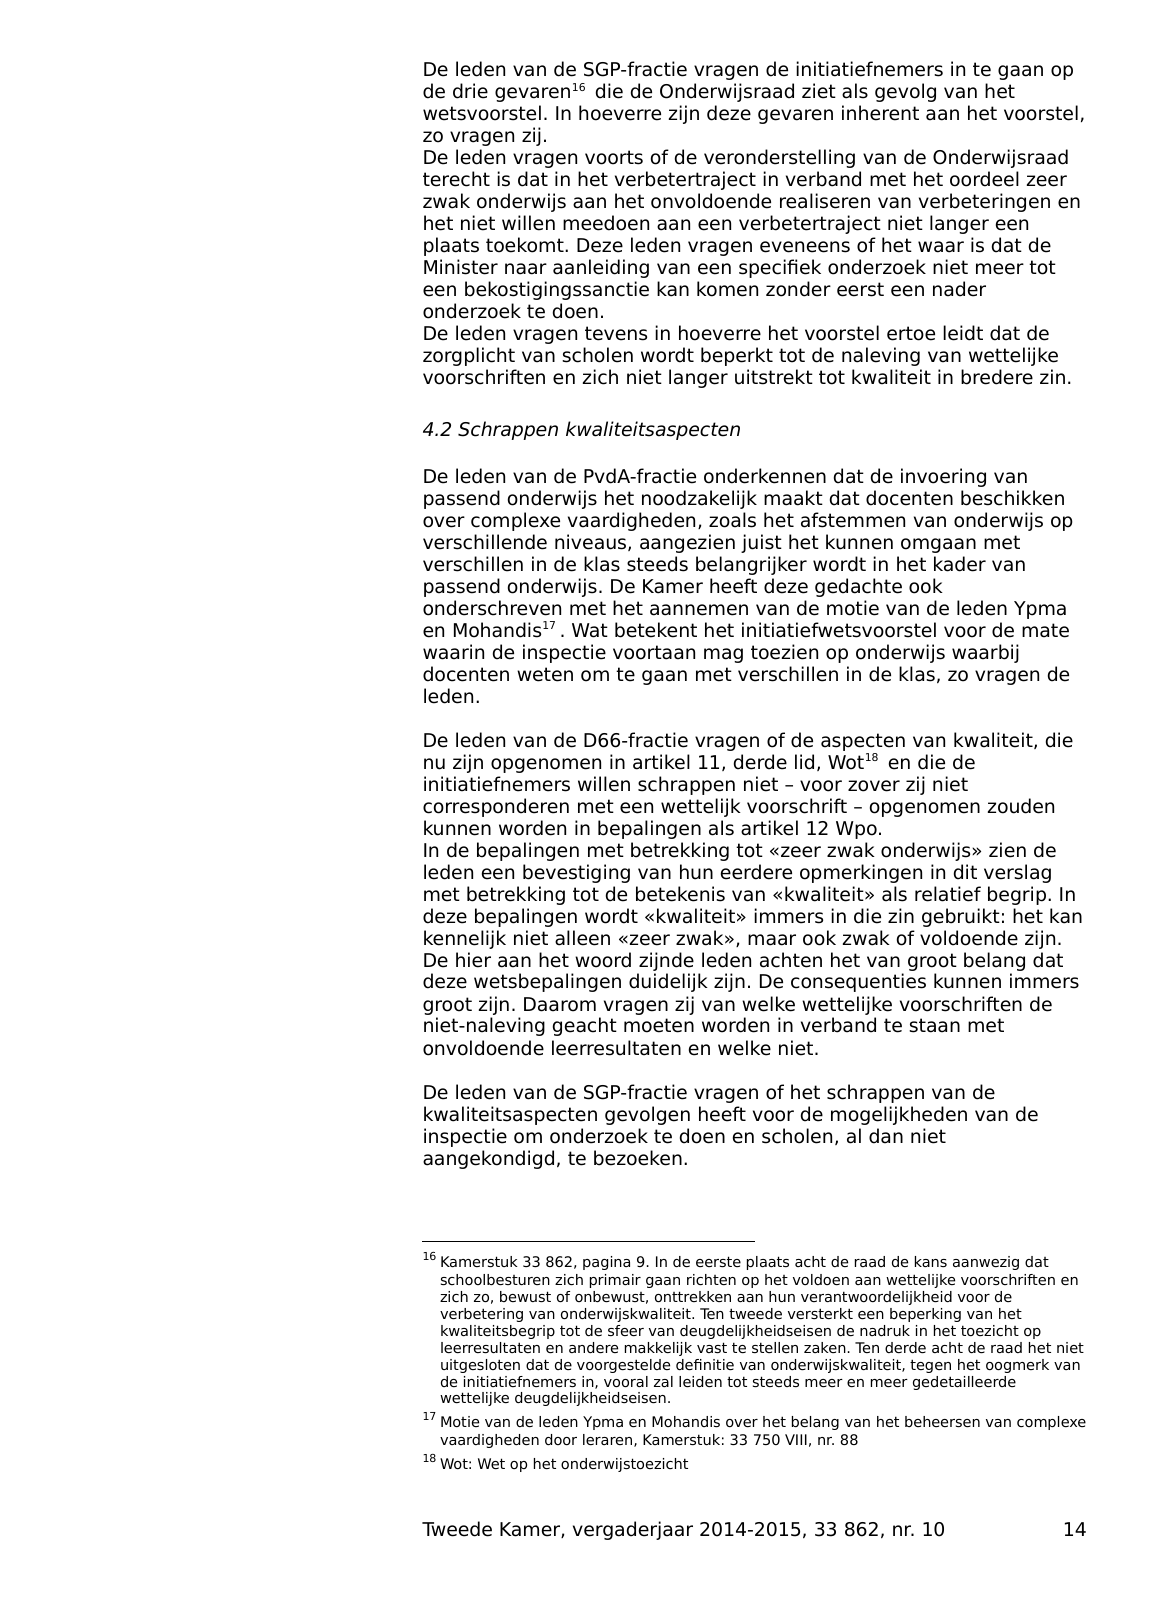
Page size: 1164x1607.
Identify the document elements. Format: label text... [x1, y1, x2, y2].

text De leden van de SGP-fractie vragen de initiatiefnemers in te gaan op de drie gevaren die de Onderwijsraad ziet als gevolg van het wetsvoorstel. In hoeverre zijn deze gevaren inherent aan het voorstel, zo vragen zij. [422, 59, 1087, 147]
text De leden van de SGP-fractie vragen of het schrappen van de kwaliteitsaspecten gevolgen heeft voor de mogelijkheden van de inspectie om onderzoek te doen en scholen, al dan niet aangekondigd, te bezoeken. [422, 1082, 1087, 1169]
text De leden van de PvdA-fractie onderkennen dat de invoering van passend onderwijs het noodzakelijk maakt dat docenten beschikken over complexe vaardigheden, zoals het afstemmen van onderwijs op verschillende niveaus, aangezien juist het kunnen omgaan met verschillen in de klas steeds belangrijker wordt in het kader van passend onderwijs. De Kamer heeft deze gedachte ook onderschreven met het aannemen van de motie van de leden Ypma en Mohandis. Wat betekent het initiatiefwetsvoorstel voor de mate waarin de inspectie voortaan mag toezien op onderwijs waarbij docenten weten om te gaan met verschillen in de klas, zo vragen de leden. [422, 466, 1087, 707]
text De leden van de D66-fractie vragen of de aspecten van kwaliteit, die nu zijn opgenomen in artikel 11, derde lid, Wot en die de initiatiefnemers willen schrappen niet – voor zover zij niet corresponderen met een wettelijk voorschrift – opgenomen zouden kunnen worden in bepalingen als artikel 12 Wpo. [422, 730, 1087, 839]
text De leden vragen tevens in hoeverre het voorstel ertoe leidt dat de zorgplicht van scholen wordt beperkt tot de naleving van wettelijke voorschriften en zich niet langer uitstrekt tot kwaliteit in bredere zin. [422, 323, 1087, 389]
text In de bepalingen met betrekking tot «zeer zwak onderwijs» zien de leden een bevestiging van hun eerdere opmerkingen in dit verslag met betrekking tot de betekenis van «kwaliteit» als relatief begrip. In deze bepalingen wordt «kwaliteit» immers in die zin gebruikt: het kan kennelijk niet alleen «zeer zwak», maar ook zwak of voldoende zijn. [422, 839, 1087, 949]
text Kamerstuk 33 862, pagina 9. In de eerste plaats acht de raad de kans aanwezig dat schoolbesturen zich primair gaan richten op het voldoen aan wettelijke voorschriften en zich zo, bewust of onbewust, onttrekken aan hun verantwoordelijkheid voor de verbetering van onderwijskwaliteit. Ten tweede versterkt een beperking van het kwaliteitsbegrip tot de sfeer van deugdelijkheidseisen de nadruk in het toezicht op leerresultaten en andere makkelijk vast te stellen zaken. Ten derde acht de raad het niet uitgesloten dat de voorgestelde definitie van onderwijskwaliteit, tegen het oogmerk van de initiatiefnemers in, vooral zal leiden tot steeds meer en meer gedetailleerde wettelijke deugdelijkheidseisen. [422, 1250, 1087, 1407]
text Motie van de leden Ypma en Mohandis over het belang van het beheersen van complexe vaardigheden door leraren, Kamerstuk: 33 750 VIII, nr. 88 [422, 1410, 1087, 1449]
subtitle 4.2 Schrappen kwaliteitsaspecten [422, 419, 1087, 441]
text De hier aan het woord zijnde leden achten het van groot belang dat deze wetsbepalingen duidelijk zijn. De consequenties kunnen immers groot zijn. Daarom vragen zij van welke wettelijke voorschriften de niet-naleving geacht moeten worden in verband te staan met onvoldoende leerresultaten en welke niet. [422, 949, 1087, 1059]
text Wot: Wet op het onderwijstoezicht [422, 1452, 1087, 1474]
text De leden vragen voorts of de veronderstelling van de Onderwijsraad terecht is dat in het verbetertraject in verband met het oordeel zeer zwak onderwijs aan het onvoldoende realiseren van verbeteringen en het niet willen meedoen aan een verbetertraject niet langer een plaats toekomt. Deze leden vragen eveneens of het waar is dat de Minister naar aanleiding van een specifiek onderzoek niet meer tot een bekostigingssanctie kan komen zonder eerst een nader onderzoek te doen. [422, 147, 1087, 323]
